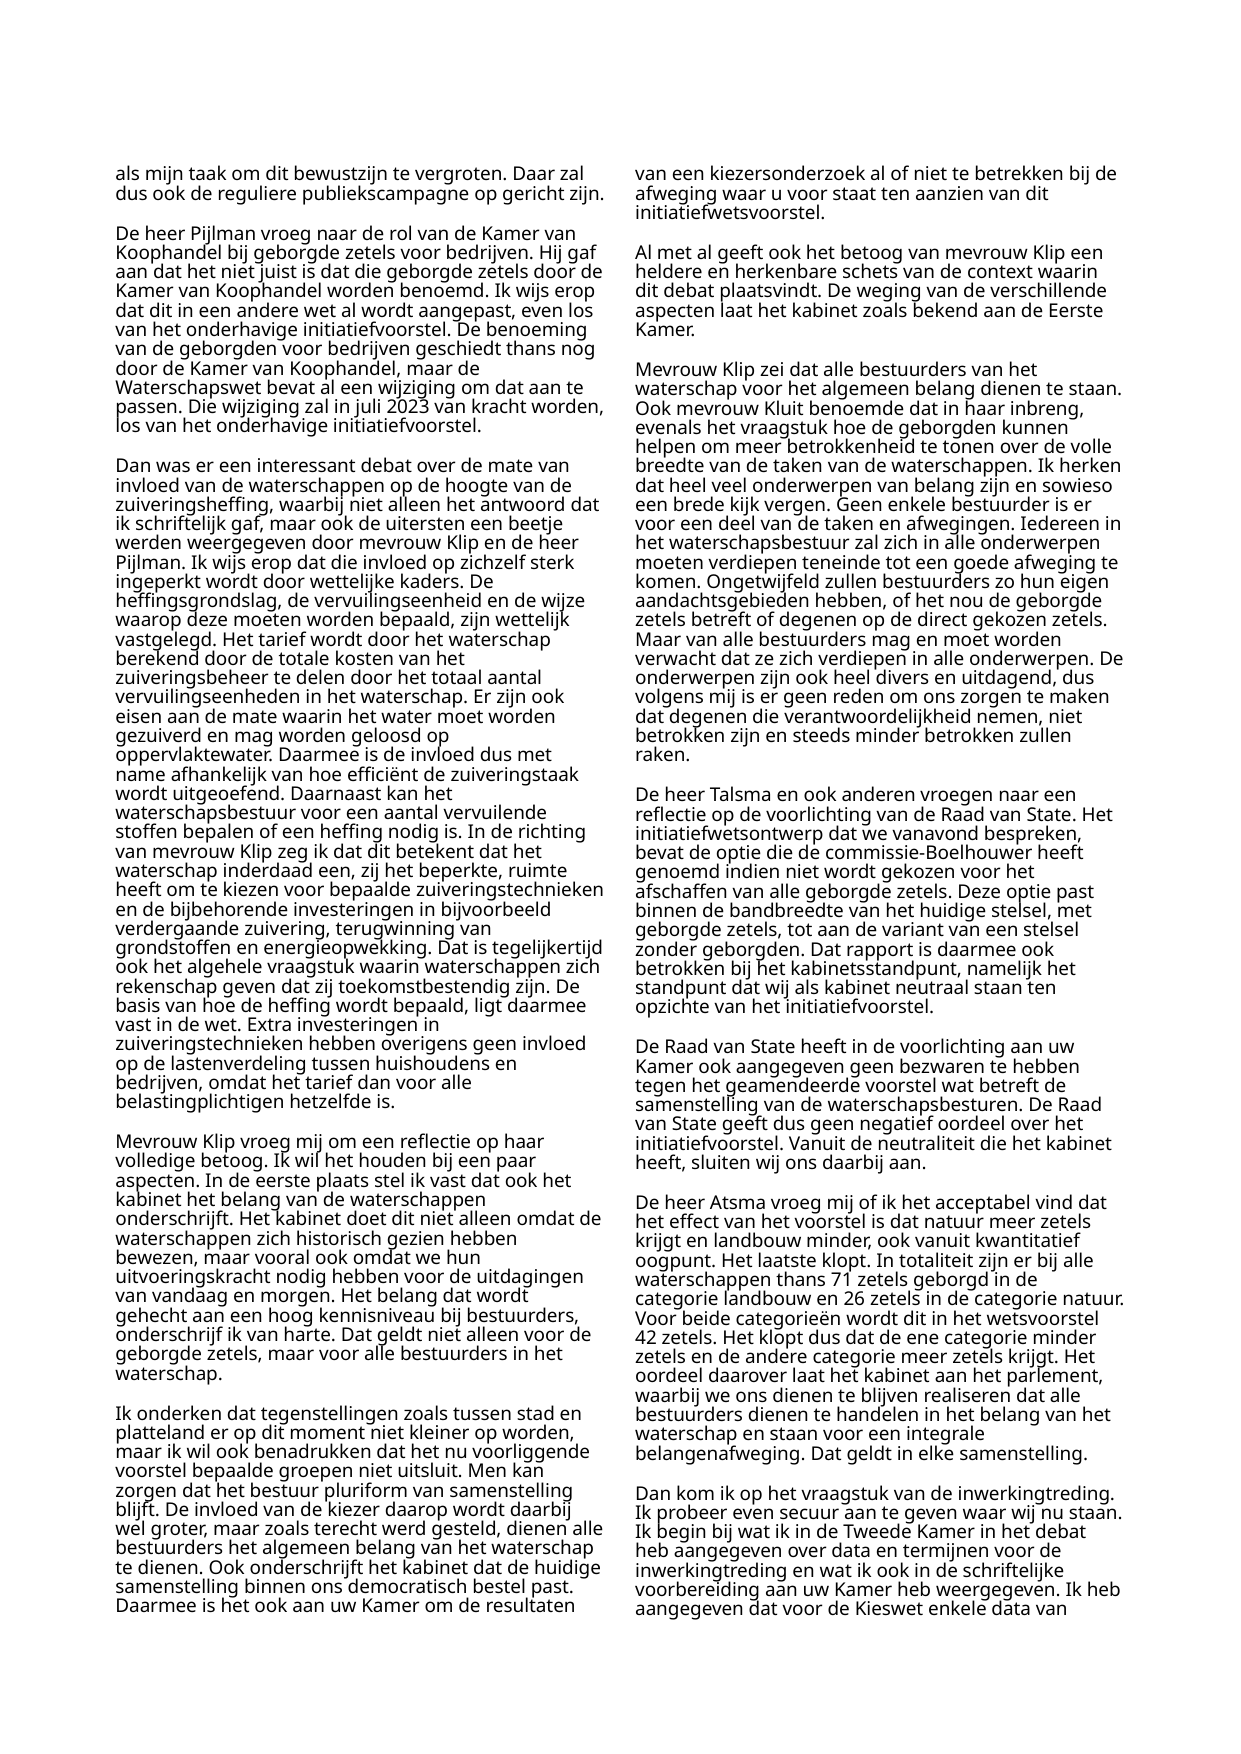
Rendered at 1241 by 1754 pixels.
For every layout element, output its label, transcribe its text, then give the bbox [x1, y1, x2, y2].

text De heer Talsma en ook anderen vroegen naar een reflectie op de voorlichting van de Raad van State. Het initiatiefwetsontwerp dat we vanavond bespreken, bevat de optie die de commissie-Boelhouwer heeft genoemd indien niet wordt gekozen voor het afschaffen van alle geborgde zetels. Deze optie past binnen de bandbreedte van het huidige stelsel, met geborgde zetels, tot aan de variant van een stelsel zonder geborgden. Dat rapport is daarmee ook betrokken bij het kabinetsstandpunt, namelijk het standpunt dat wij als kabinet neutraal staan ten opzichte van het initiatiefvoorstel. [635, 786, 1125, 1018]
text De Raad van State heeft in de voorlichting aan uw Kamer ook aangegeven geen bezwaren te hebben tegen het geamendeerde voorstel wat betreft de samenstelling van de waterschapsbesturen. De Raad van State geeft dus geen negatief oordeel over het initiatiefvoorstel. Vanuit de neutraliteit die het kabinet heeft, sluiten wij ons daarbij aan. [635, 1038, 1125, 1173]
text De heer Pijlman vroeg naar de rol van de Kamer van Koophandel bij geborgde zetels voor bedrijven. Hij gaf aan dat het niet juist is dat die geborgde zetels door de Kamer van Koophandel worden benoemd. Ik wijs erop dat dit in een andere wet al wordt aangepast, even los van het onderhavige initiatiefvoorstel. De benoeming van de geborgden voor bedrijven geschiedt thans nog door de Kamer van Koophandel, maar de Waterschapswet bevat al een wijziging om dat aan te passen. Die wijziging zal in juli 2023 van kracht worden, los van het onderhavige initiatiefvoorstel. [115, 224, 605, 437]
text als mijn taak om dit bewustzijn te vergroten. Daar zal dus ook de reguliere publiekscampagne op gericht zijn. [115, 165, 605, 204]
text Ik onderken dat tegenstellingen zoals tussen stad en platteland er op dit moment niet kleiner op worden, maar ik wil ook benadrukken dat het nu voorliggende voorstel bepaalde groepen niet uitsluit. Men kan zorgen dat het bestuur pluriform van samenstelling blijft. De invloed van de kiezer daarop wordt daarbij wel groter, maar zoals terecht werd gesteld, dienen alle bestuurders het algemeen belang van het waterschap te dienen. Ook onderschrijft het kabinet dat de huidige samenstelling binnen ons democratisch bestel past. Daarmee is het ook aan uw Kamer om de resultaten [115, 1404, 605, 1616]
text Mevrouw Klip zei dat alle bestuurders van het waterschap voor het algemeen belang dienen te staan. Ook mevrouw Kluit benoemde dat in haar inbreng, evenals het vraagstuk hoe de geborgden kunnen helpen om meer betrokkenheid te tonen over de volle breedte van de taken van de waterschappen. Ik herken dat heel veel onderwerpen van belang zijn en sowieso een brede kijk vergen. Geen enkele bestuurder is er voor een deel van de taken en afwegingen. Iedereen in het waterschapsbestuur zal zich in alle onderwerpen moeten verdiepen teneinde tot een goede afweging te komen. Ongetwijfeld zullen bestuurders zo hun eigen aandachtsgebieden hebben, of het nou de geborgde zetels betreft of degenen op de direct gekozen zetels. Maar van alle bestuurders mag en moet worden verwacht dat ze zich verdiepen in alle onderwerpen. De onderwerpen zijn ook heel divers en uitdagend, dus volgens mij is er geen reden om ons zorgen te maken dat degenen die verantwoordelijkheid nemen, niet betrokken zijn en steeds minder betrokken zullen raken. [635, 361, 1125, 766]
text Dan kom ik op het vraagstuk van de inwerkingtreding. Ik probeer even secuur aan te geven waar wij nu staan. Ik begin bij wat ik in de Tweede Kamer in het debat heb aangegeven over data en termijnen voor de inwerkingtreding en wat ik ook in de schriftelijke voorbereiding aan uw Kamer heb weergegeven. Ik heb aangegeven dat voor de Kieswet enkele data van [635, 1484, 1125, 1619]
text De heer Atsma vroeg mij of ik het acceptabel vind dat het effect van het voorstel is dat natuur meer zetels krijgt en landbouw minder, ook vanuit kwantitatief oogpunt. Het laatste klopt. In totaliteit zijn er bij alle waterschappen thans 71 zetels geborgd in de categorie landbouw en 26 zetels in de categorie natuur. Voor beide categorieën wordt dit in het wetsvoorstel 42 zetels. Het klopt dus dat de ene categorie minder zetels en de andere categorie meer zetels krijgt. Het oordeel daarover laat het kabinet aan het parlement, waarbij we ons dienen te blijven realiseren dat alle bestuurders dienen te handelen in het belang van het waterschap en staan voor een integrale belangenafweging. Dat geldt in elke samenstelling. [635, 1194, 1125, 1464]
text van een kiezersonderzoek al of niet te betrekken bij de afweging waar u voor staat ten aanzien van dit initiatiefwetsvoorstel. [635, 165, 1125, 223]
text Dan was er een interessant debat over de mate van invloed van de waterschappen op de hoogte van de zuiveringsheffing, waarbij niet alleen het antwoord dat ik schriftelijk gaf, maar ook de uitersten een beetje werden weergegeven door mevrouw Klip en de heer Pijlman. Ik wijs erop dat die invloed op zichzelf sterk ingeperkt wordt door wettelijke kaders. De heffingsgrondslag, de vervuilingseenheid en de wijze waarop deze moeten worden bepaald, zijn wettelijk vastgelegd. Het tarief wordt door het waterschap berekend door de totale kosten van het zuiveringsbeheer te delen door het totaal aantal vervuilingseenheden in het waterschap. Er zijn ook eisen aan de mate waarin het water moet worden gezuiverd en mag worden geloosd op oppervlaktewater. Daarmee is de invloed dus met name afhankelijk van hoe efficiënt de zuiveringstaak wordt uitgeoefend. Daarnaast kan het waterschapsbestuur voor een aantal vervuilende stoffen bepalen of een heffing nodig is. In de richting van mevrouw Klip zeg ik dat dit betekent dat het waterschap inderdaad een, zij het beperkte, ruimte heeft om te kiezen voor bepaalde zuiveringstechnieken en de bijbehorende investeringen in bijvoorbeeld verdergaande zuivering, terugwinning van grondstoffen en energieopwekking. Dat is tegelijkertijd ook het algehele vraagstuk waarin waterschappen zich rekenschap geven dat zij toekomstbestendig zijn. De basis van hoe de heffing wordt bepaald, ligt daarmee vast in de wet. Extra investeringen in zuiveringstechnieken hebben overigens geen invloed op de lastenverdeling tussen huishoudens en bedrijven, omdat het tarief dan voor alle belastingplichtigen hetzelfde is. [115, 457, 605, 1112]
text Mevrouw Klip vroeg mij om een reflectie op haar volledige betoog. Ik wil het houden bij een paar aspecten. In de eerste plaats stel ik vast dat ook het kabinet het belang van de waterschappen onderschrijft. Het kabinet doet dit niet alleen omdat de waterschappen zich historisch gezien hebben bewezen, maar vooral ook omdat we hun uitvoeringskracht nodig hebben voor de uitdagingen van vandaag en morgen. Het belang dat wordt gehecht aan een hoog kennisniveau bij bestuurders, onderschrijf ik van harte. Dat geldt niet alleen voor de geborgde zetels, maar voor alle bestuurders in het waterschap. [115, 1133, 605, 1384]
text Al met al geeft ook het betoog van mevrouw Klip een heldere en herkenbare schets van de context waarin dit debat plaatsvindt. De weging van de verschillende aspecten laat het kabinet zoals bekend aan de Eerste Kamer. [635, 244, 1125, 340]
